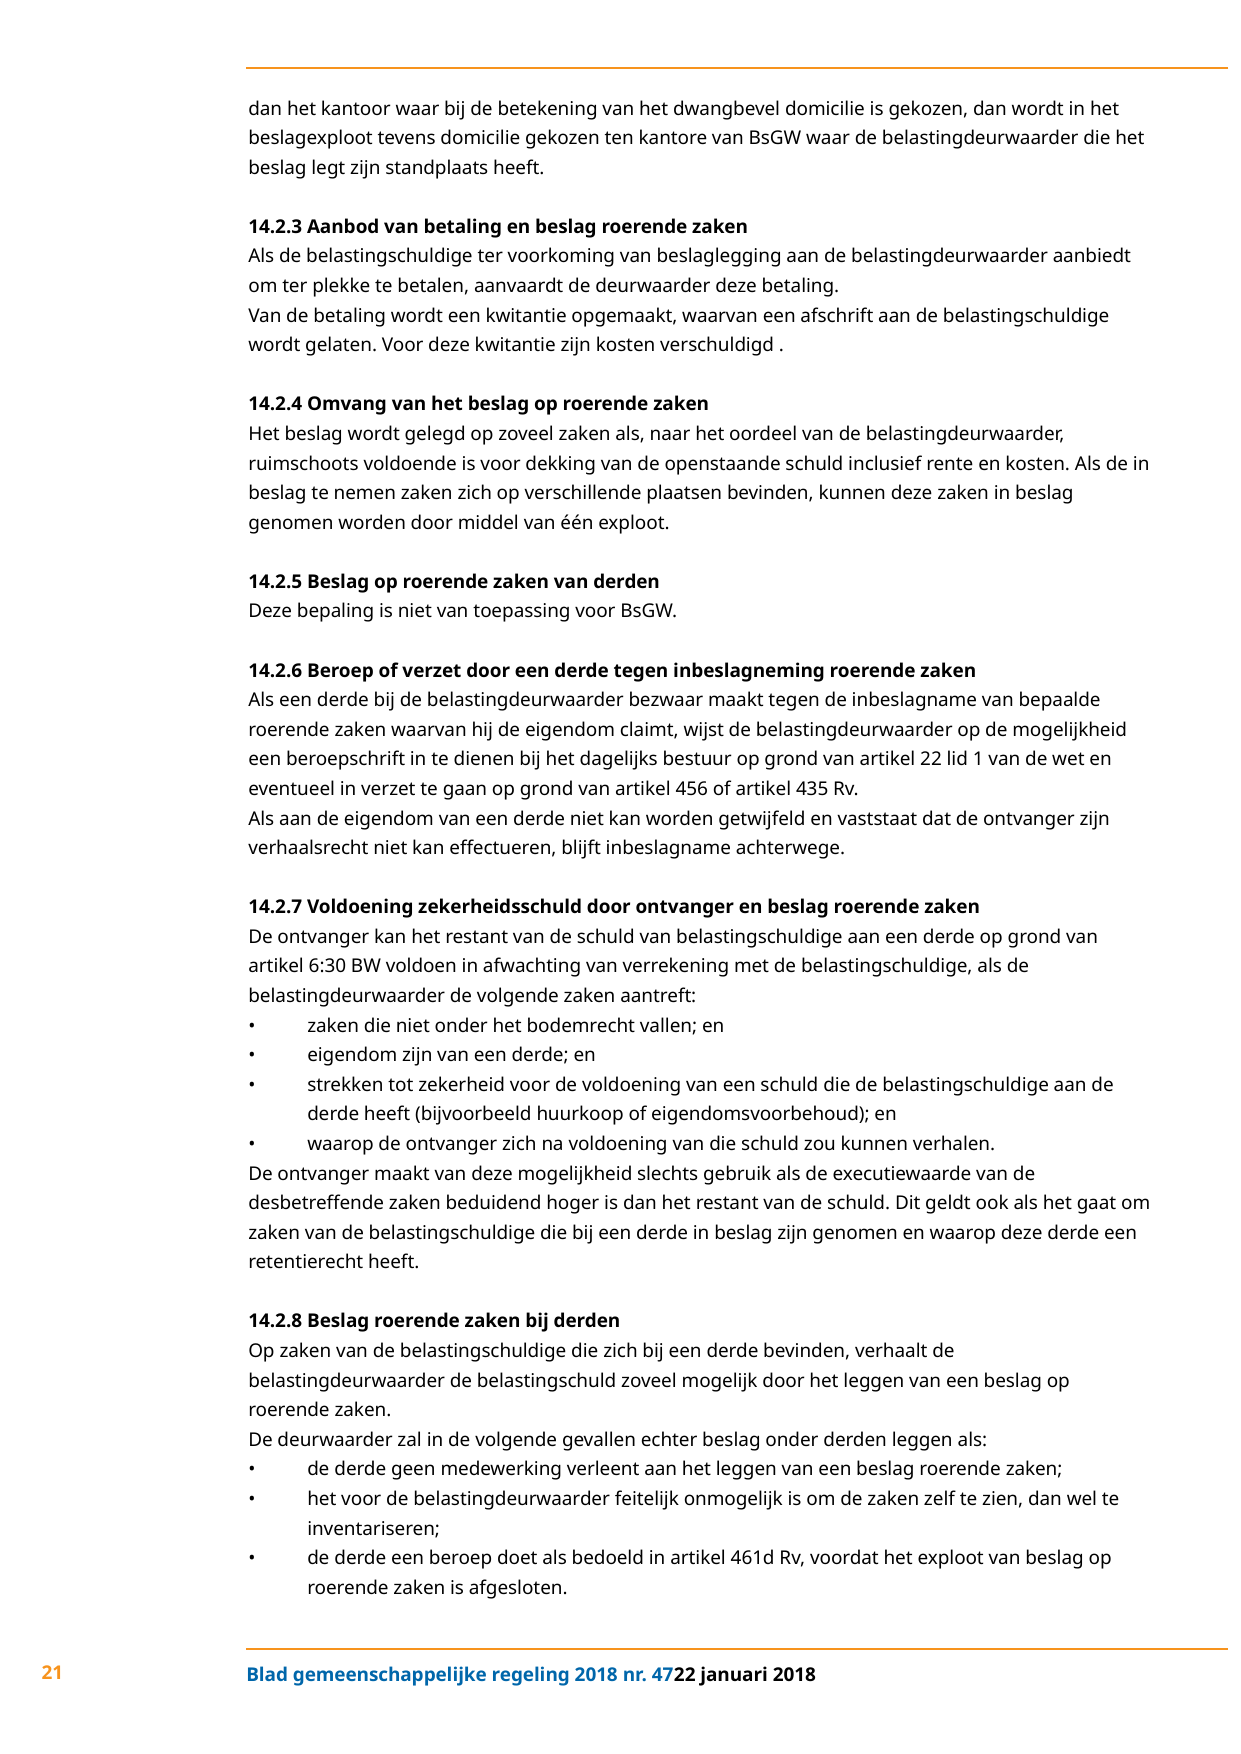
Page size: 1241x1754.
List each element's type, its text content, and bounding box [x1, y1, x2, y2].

list waarop de ontvanger zich na voldoening van die schuld zou kunnen verhalen. [248, 1130, 1152, 1156]
text Het beslag wordt gelegd op zoveel zaken als, naar het oordeel van de belastingdeurwaarder, ruimschoots voldoende is voor dekking van de openstaande schuld inclusief rente en kosten. Als de in beslag te nemen zaken zich op verschillende plaatsen bevinden, kunnen deze zaken in beslag genomen worden door middel van één exploot. [248, 420, 1152, 535]
text Van de betaling wordt een kwitantie opgemaakt, waarvan een afschrift aan de belastingschuldige wordt gelaten. Voor deze kwitantie zijn kosten verschuldigd . [248, 302, 1152, 357]
text dan het kantoor waar bij de betekening van het dwangbevel domicilie is gekozen, dan wordt in het beslagexploot tevens domicilie gekozen ten kantore van BsGW waar de belastingdeurwaarder die het beslag legt zijn standplaats heeft. [248, 95, 1152, 180]
text 14.2.8 Beslag roerende zaken bij derden [248, 1308, 1152, 1333]
text 14.2.5 Beslag op roerende zaken van derden [248, 568, 1152, 594]
list strekken tot zekerheid voor de voldoening van een schuld die de belastingschuldige aan de derde heeft (bijvoorbeeld huurkoop of eigendomsvoorbehoud); en [248, 1071, 1152, 1126]
text De deurwaarder zal in de volgende gevallen echter beslag onder derden leggen als: [248, 1426, 1152, 1452]
text 14.2.3 Aanbod van betaling en beslag roerende zaken [248, 213, 1152, 239]
text Als een derde bij de belastingdeurwaarder bezwaar maakt tegen de inbeslagname van bepaalde roerende zaken waarvan hij de eigendom claimt, wijst de belastingdeurwaarder op de mogelijkheid een beroepschrift in te dienen bij het dagelijks bestuur op grond van artikel 22 lid 1 van de wet en eventueel in verzet te gaan op grond van artikel 456 of artikel 435 Rv. [248, 686, 1152, 801]
text Op zaken van de belastingschuldige die zich bij een derde bevinden, verhaalt de belastingdeurwaarder de belastingschuld zoveel mogelijk door het leggen van een beslag op roerende zaken. [248, 1337, 1152, 1422]
text De ontvanger maakt van deze mogelijkheid slechts gebruik als de executiewaarde van de desbetreffende zaken beduidend hoger is dan het restant van de schuld. Dit geldt ook als het gaat om zaken van de belastingschuldige die bij een derde in beslag zijn genomen en waarop deze derde een retentierecht heeft. [248, 1160, 1152, 1274]
text 14.2.4 Omvang van het beslag op roerende zaken [248, 391, 1152, 416]
text Als aan de eigendom van een derde niet kan worden getwijfeld en vaststaat dat de ontvanger zijn verhaalsrecht niet kan effectueren, blijft inbeslagname achterwege. [248, 805, 1152, 860]
picture [41, 47, 231, 172]
list de derde een beroep doet als bedoeld in artikel 461d Rv, voordat het exploot van beslag op roerende zaken is afgesloten. [248, 1544, 1152, 1600]
text 14.2.7 Voldoening zekerheidsschuld door ontvanger en beslag roerende zaken [248, 893, 1152, 919]
text Als de belastingschuldige ter voorkoming van beslaglegging aan de belastingdeurwaarder aanbiedt om ter plekke te betalen, aanvaardt de deurwaarder deze betaling. [248, 243, 1152, 298]
text De ontvanger kan het restant van de schuld van belastingschuldige aan een derde op grond van artikel 6:30 BW voldoen in afwachting van verrekening met de belastingschuldige, als de belastingdeurwaarder de volgende zaken aantreft: [248, 923, 1152, 1008]
list zaken die niet onder het bodemrecht vallen; en [248, 1012, 1152, 1038]
text Deze bepaling is niet van toepassing voor BsGW. [248, 598, 1152, 623]
text 14.2.6 Beroep of verzet door een derde tegen inbeslagneming roerende zaken [248, 657, 1152, 683]
list de derde geen medewerking verleent aan het leggen van een beslag roerende zaken; [248, 1456, 1152, 1481]
list eigendom zijn van een derde; en [248, 1041, 1152, 1067]
list het voor de belastingdeurwaarder feitelijk onmogelijk is om de zaken zelf te zien, dan wel te inventariseren; [248, 1485, 1152, 1541]
